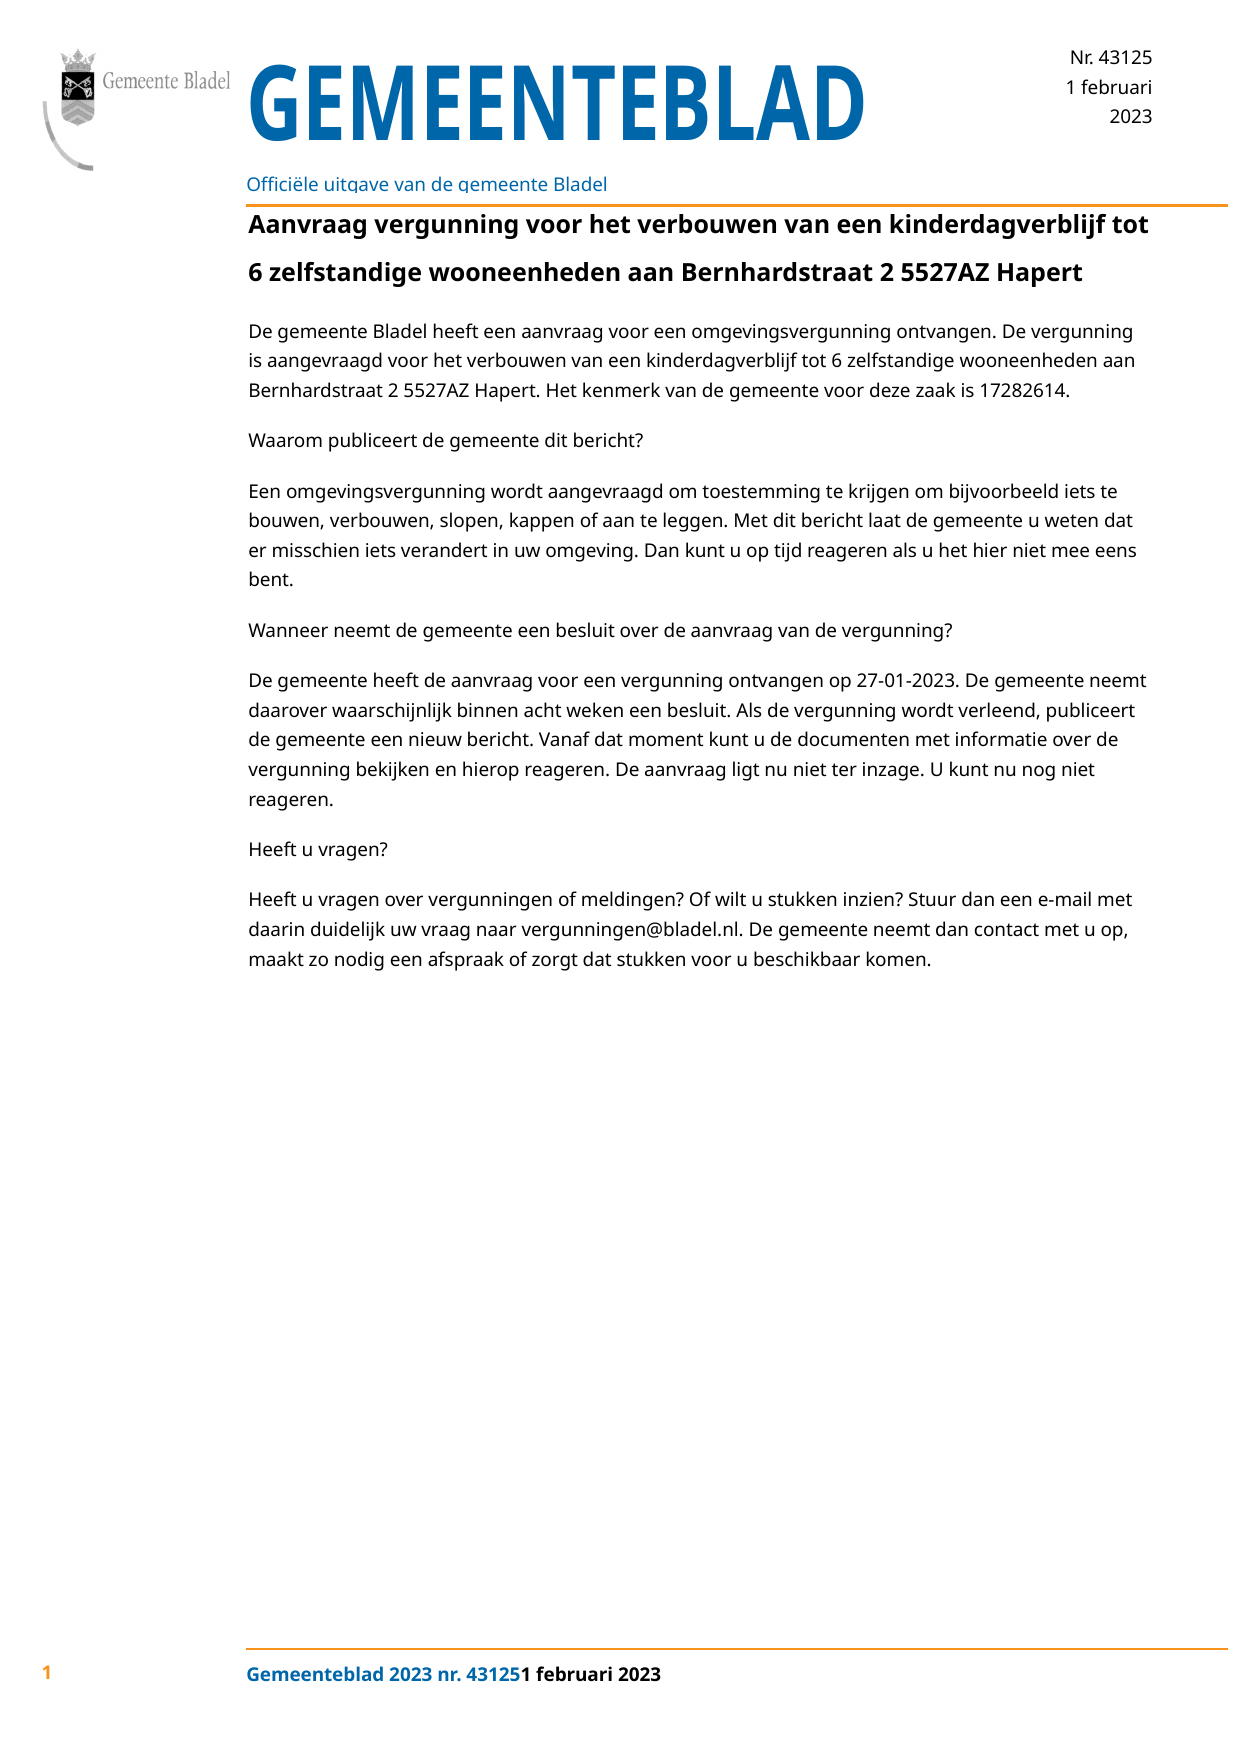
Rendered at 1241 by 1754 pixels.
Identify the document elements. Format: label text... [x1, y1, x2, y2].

text De gemeente Bladel heeft een aanvraag voor een omgevingsvergunning ontvangen. De vergunning is aangevraagd voor het verbouwen van een kinderdagverblijf tot 6 zelfstandige wooneenheden aan Bernhardstraat 2 5527AZ Hapert. Het kenmerk van de gemeente voor deze zaak is 17282614. [248, 318, 1152, 403]
text Wanneer neemt de gemeente een besluit over de aanvraag van de vergunning? [248, 617, 1152, 643]
text De gemeente heeft de aanvraag voor een vergunning ontvangen op 27-01-2023. De gemeente neemt daarover waarschijnlijk binnen acht weken een besluit. Als de vergunning wordt verleend, publiceert de gemeente een nieuw bericht. Vanaf dat moment kunt u de documenten met informatie over de vergunning bekijken en hierop reageren. De aanvraag ligt nu niet ter inzage. U kunt nu nog niet reageren. [248, 667, 1152, 812]
text Heeft u vragen over vergunningen of meldingen? Of wilt u stukken inzien? Stuur dan een e-mail met daarin duidelijk uw vraag naar vergunningen@bladel.nl. De gemeente neemt dan contact met u op, maakt zo nodig een afspraak of zorgt dat stukken voor u beschikbaar komen. [248, 887, 1152, 972]
text Een omgevingsvergunning wordt aangevraagd om toestemming te krijgen om bijvoorbeeld iets te bouwen, verbouwen, slopen, kappen of aan te leggen. Met dit bericht laat de gemeente u weten dat er misschien iets verandert in uw omgeving. Dan kunt u op tijd reageren als u het hier niet mee eens bent. [248, 478, 1152, 592]
text Waarom publiceert de gemeente dit bericht? [248, 427, 1152, 453]
text Heeft u vragen? [248, 836, 1152, 862]
picture [41, 47, 231, 172]
text Aanvraag vergunning voor het verbouwen van een kinderdagverblijf tot 6 zelfstandige wooneenheden aan Bernhardstraat 2 5527AZ Hapert [248, 207, 1152, 288]
